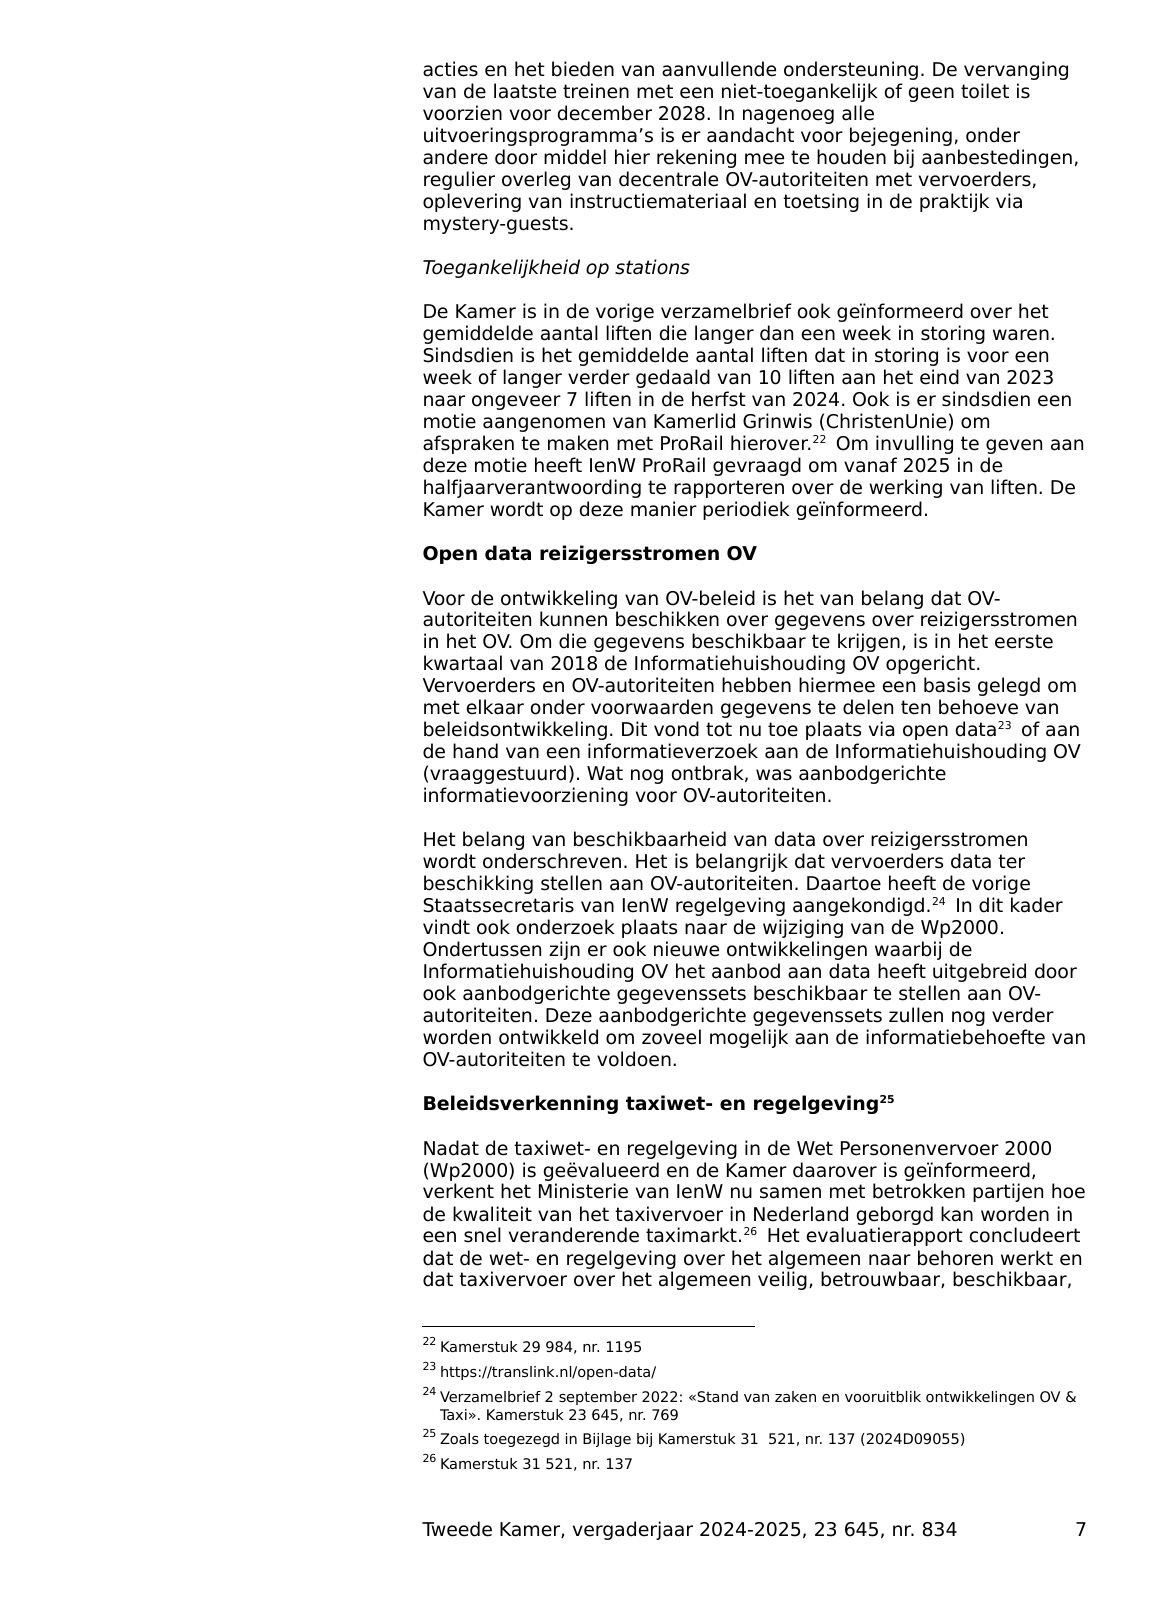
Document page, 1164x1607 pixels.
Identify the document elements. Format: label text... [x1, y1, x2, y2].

text Verzamelbrief 2 september 2022: «Stand van zaken en vooruitblik ontwikkelingen OV & Taxi». Kamerstuk 23 645, nr. 769 [422, 1385, 1087, 1424]
text Kamerstuk 31 521, nr. 137 [422, 1452, 1087, 1474]
text Kamerstuk 29 984, nr. 1195 [422, 1335, 1087, 1357]
text Het belang van beschikbaarheid van data over reizigersstromen wordt onderschreven. Het is belangrijk dat vervoerders data ter beschikking stellen aan OV-autoriteiten. Daartoe heeft de vorige Staatssecretaris van IenW regelgeving aangekondigd. In dit kader vindt ook onderzoek plaats naar de wijziging van de Wp2000. Ondertussen zijn er ook nieuwe ontwikkelingen waarbij de Informatiehuishouding OV het aanbod aan data heeft uitgebreid door ook aanbodgerichte gegevenssets beschikbaar te stellen aan OV-autoriteiten. Deze aanbodgerichte gegevenssets zullen nog verder worden ontwikkeld om zoveel mogelijk aan de informatiebehoefte van OV-autoriteiten te voldoen. [422, 829, 1087, 1071]
text https://translink.nl/open-data/ [422, 1360, 1087, 1382]
text De Kamer is in de vorige verzamelbrief ook geïnformeerd over het gemiddelde aantal liften die langer dan een week in storing waren. Sindsdien is het gemiddelde aantal liften dat in storing is voor een week of langer verder gedaald van 10 liften aan het eind van 2023 naar ongeveer 7 liften in de herfst van 2024. Ook is er sindsdien een motie aangenomen van Kamerlid Grinwis (ChristenUnie) om afspraken te maken met ProRail hierover. Om invulling te geven aan deze motie heeft IenW ProRail gevraagd om vanaf 2025 in de halfjaarverantwoording te rapporteren over de werking van liften. De Kamer wordt op deze manier periodiek geïnformeerd. [422, 301, 1087, 521]
text Zoals toegezegd in Bijlage bij Kamerstuk 31 521, nr. 137 (2024D09055) [422, 1427, 1087, 1449]
subtitle Beleidsverkenning taxiwet- en regelgeving [422, 1093, 1087, 1115]
subtitle Toegankelijkheid op stations [422, 257, 1087, 279]
subtitle Open data reizigersstromen OV [422, 543, 1087, 565]
text Nadat de taxiwet- en regelgeving in de Wet Personenvervoer 2000 (Wp2000) is geëvalueerd en de Kamer daarover is geïnformeerd, verkent het Ministerie van IenW nu samen met betrokken partijen hoe de kwaliteit van het taxivervoer in Nederland geborgd kan worden in een snel veranderende taximarkt. Het evaluatierapport concludeert dat de wet- en regelgeving over het algemeen naar behoren werkt en dat taxivervoer over het algemeen veilig, betrouwbaar, beschikbaar, [422, 1137, 1087, 1291]
text acties en het bieden van aanvullende ondersteuning. De vervanging van de laatste treinen met een niet-toegankelijk of geen toilet is voorzien voor december 2028. In nagenoeg alle uitvoeringsprogramma’s is er aandacht voor bejegening, onder andere door middel hier rekening mee te houden bij aanbestedingen, regulier overleg van decentrale OV-autoriteiten met vervoerders, oplevering van instructiemateriaal en toetsing in de praktijk via mystery-guests. [422, 59, 1087, 235]
text Voor de ontwikkeling van OV-beleid is het van belang dat OV-autoriteiten kunnen beschikken over gegevens over reizigersstromen in het OV. Om die gegevens beschikbaar te krijgen, is in het eerste kwartaal van 2018 de Informatiehuishouding OV opgericht. Vervoerders en OV-autoriteiten hebben hiermee een basis gelegd om met elkaar onder voorwaarden gegevens te delen ten behoeve van beleidsontwikkeling. Dit vond tot nu toe plaats via open data of aan de hand van een informatieverzoek aan de Informatiehuishouding OV (vraaggestuurd). Wat nog ontbrak, was aanbodgerichte informatievoorziening voor OV-autoriteiten. [422, 587, 1087, 807]
